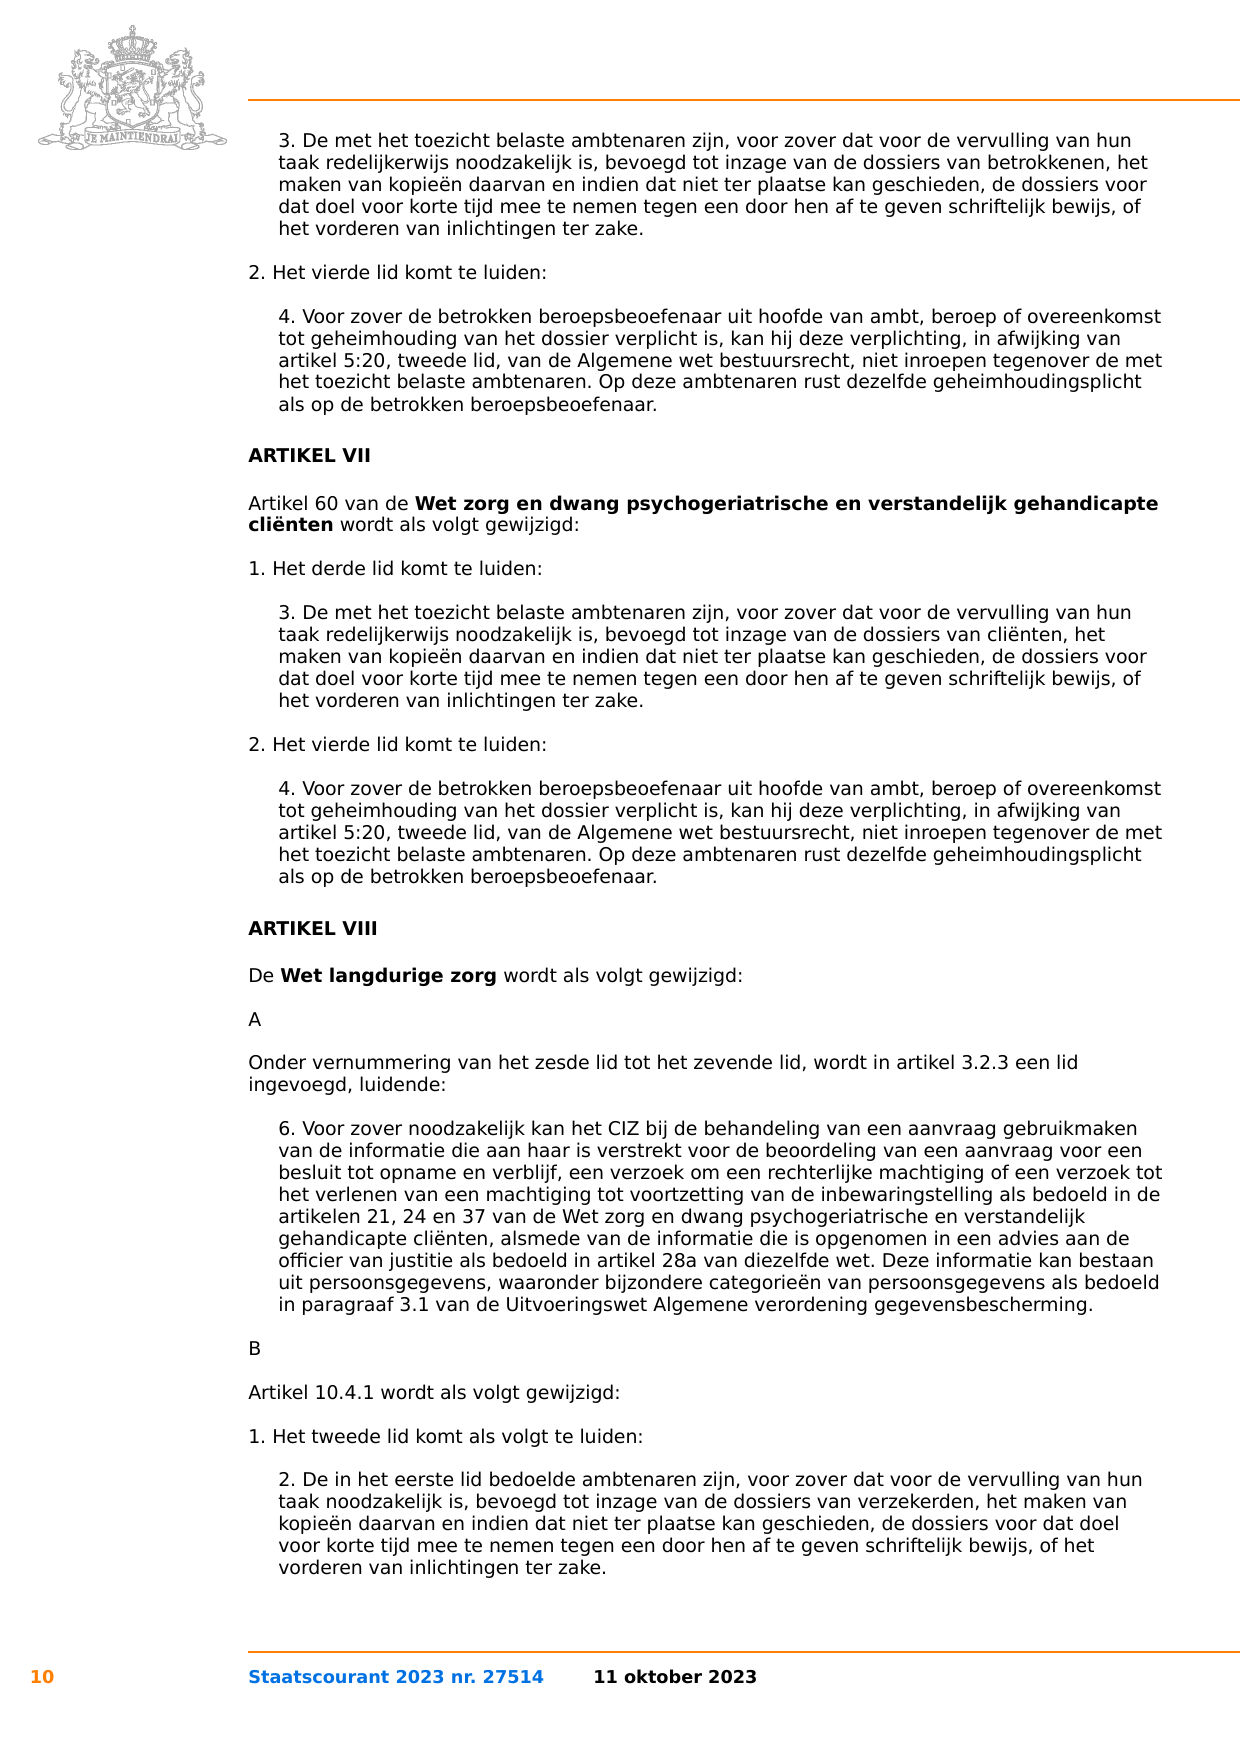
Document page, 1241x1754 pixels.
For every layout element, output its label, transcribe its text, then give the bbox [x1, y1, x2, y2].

picture [38, 25, 227, 150]
text 4. Voor zover de betrokken beroepsbeoefenaar uit hoofde van ambt, beroep of overeenkomst tot geheimhouding van het dossier verplicht is, kan hij deze verplichting, in afwijking van artikel 5:20, tweede lid, van de Algemene wet bestuursrecht, niet inroepen tegenover de met het toezicht belaste ambtenaren. Op deze ambtenaren rust dezelfde geheimhoudingsplicht als op de betrokken beroepsbeoefenaar. [278, 778, 1163, 888]
text 1. Het derde lid komt te luiden: [248, 558, 1163, 580]
text 1. Het tweede lid komt als volgt te luiden: [248, 1426, 1163, 1447]
text 2. Het vierde lid komt te luiden: [248, 734, 1163, 756]
text 3. De met het toezicht belaste ambtenaren zijn, voor zover dat voor de vervulling van hun taak redelijkerwijs noodzakelijk is, bevoegd tot inzage van de dossiers van betrokkenen, het maken van kopieën daarvan en indien dat niet ter plaatse kan geschieden, de dossiers voor dat doel voor korte tijd mee te nemen tegen een door hen af te geven schriftelijk bewijs, of het vorderen van inlichtingen ter zake. [278, 130, 1163, 240]
text De Wet langdurige zorg wordt als volgt gewijzigd: [248, 964, 1163, 987]
text Artikel 10.4.1 wordt als volgt gewijzigd: [248, 1382, 1163, 1404]
text 3. De met het toezicht belaste ambtenaren zijn, voor zover dat voor de vervulling van hun taak redelijkerwijs noodzakelijk is, bevoegd tot inzage van de dossiers van cliënten, het maken van kopieën daarvan en indien dat niet ter plaatse kan geschieden, de dossiers voor dat doel voor korte tijd mee te nemen tegen een door hen af te geven schriftelijk bewijs, of het vorderen van inlichtingen ter zake. [278, 602, 1163, 712]
text 4. Voor zover de betrokken beroepsbeoefenaar uit hoofde van ambt, beroep of overeenkomst tot geheimhouding van het dossier verplicht is, kan hij deze verplichting, in afwijking van artikel 5:20, tweede lid, van de Algemene wet bestuursrecht, niet inroepen tegenover de met het toezicht belaste ambtenaren. Op deze ambtenaren rust dezelfde geheimhoudingsplicht als op de betrokken beroepsbeoefenaar. [278, 306, 1163, 415]
text 2. Het vierde lid komt te luiden: [248, 262, 1163, 284]
subtitle ARTIKEL VII [248, 445, 1163, 467]
text 6. Voor zover noodzakelijk kan het CIZ bij de behandeling van een aanvraag gebruikmaken van de informatie die aan haar is verstrekt voor de beoordeling van een aanvraag voor een besluit tot opname en verblijf, een verzoek om een rechterlijke machtiging of een verzoek tot het verlenen van een machtiging tot voortzetting van de inbewaringstelling als bedoeld in de artikelen 21, 24 en 37 van de Wet zorg en dwang psychogeriatrische en verstandelijk gehandicapte cliënten, alsmede van de informatie die is opgenomen in een advies aan de officier van justitie als bedoeld in artikel 28a van diezelfde wet. Deze informatie kan bestaan uit persoonsgegevens, waaronder bijzondere categorieën van persoonsgegevens als bedoeld in paragraaf 3.1 van de Uitvoeringswet Algemene verordening gegevensbescherming. [278, 1118, 1163, 1316]
text A [248, 1008, 1163, 1030]
text B [248, 1338, 1163, 1360]
text Onder vernummering van het zesde lid tot het zevende lid, wordt in artikel 3.2.3 een lid ingevoegd, luidende: [248, 1052, 1163, 1096]
text Artikel 60 van de Wet zorg en dwang psychogeriatrische en verstandelijk gehandicapte cliënten wordt als volgt gewijzigd: [248, 492, 1163, 536]
subtitle ARTIKEL VIII [248, 918, 1163, 939]
text 2. De in het eerste lid bedoelde ambtenaren zijn, voor zover dat voor de vervulling van hun taak noodzakelijk is, bevoegd tot inzage van de dossiers van verzekerden, het maken van kopieën daarvan en indien dat niet ter plaatse kan geschieden, de dossiers voor dat doel voor korte tijd mee te nemen tegen een door hen af te geven schriftelijk bewijs, of het vorderen van inlichtingen ter zake. [278, 1469, 1163, 1579]
